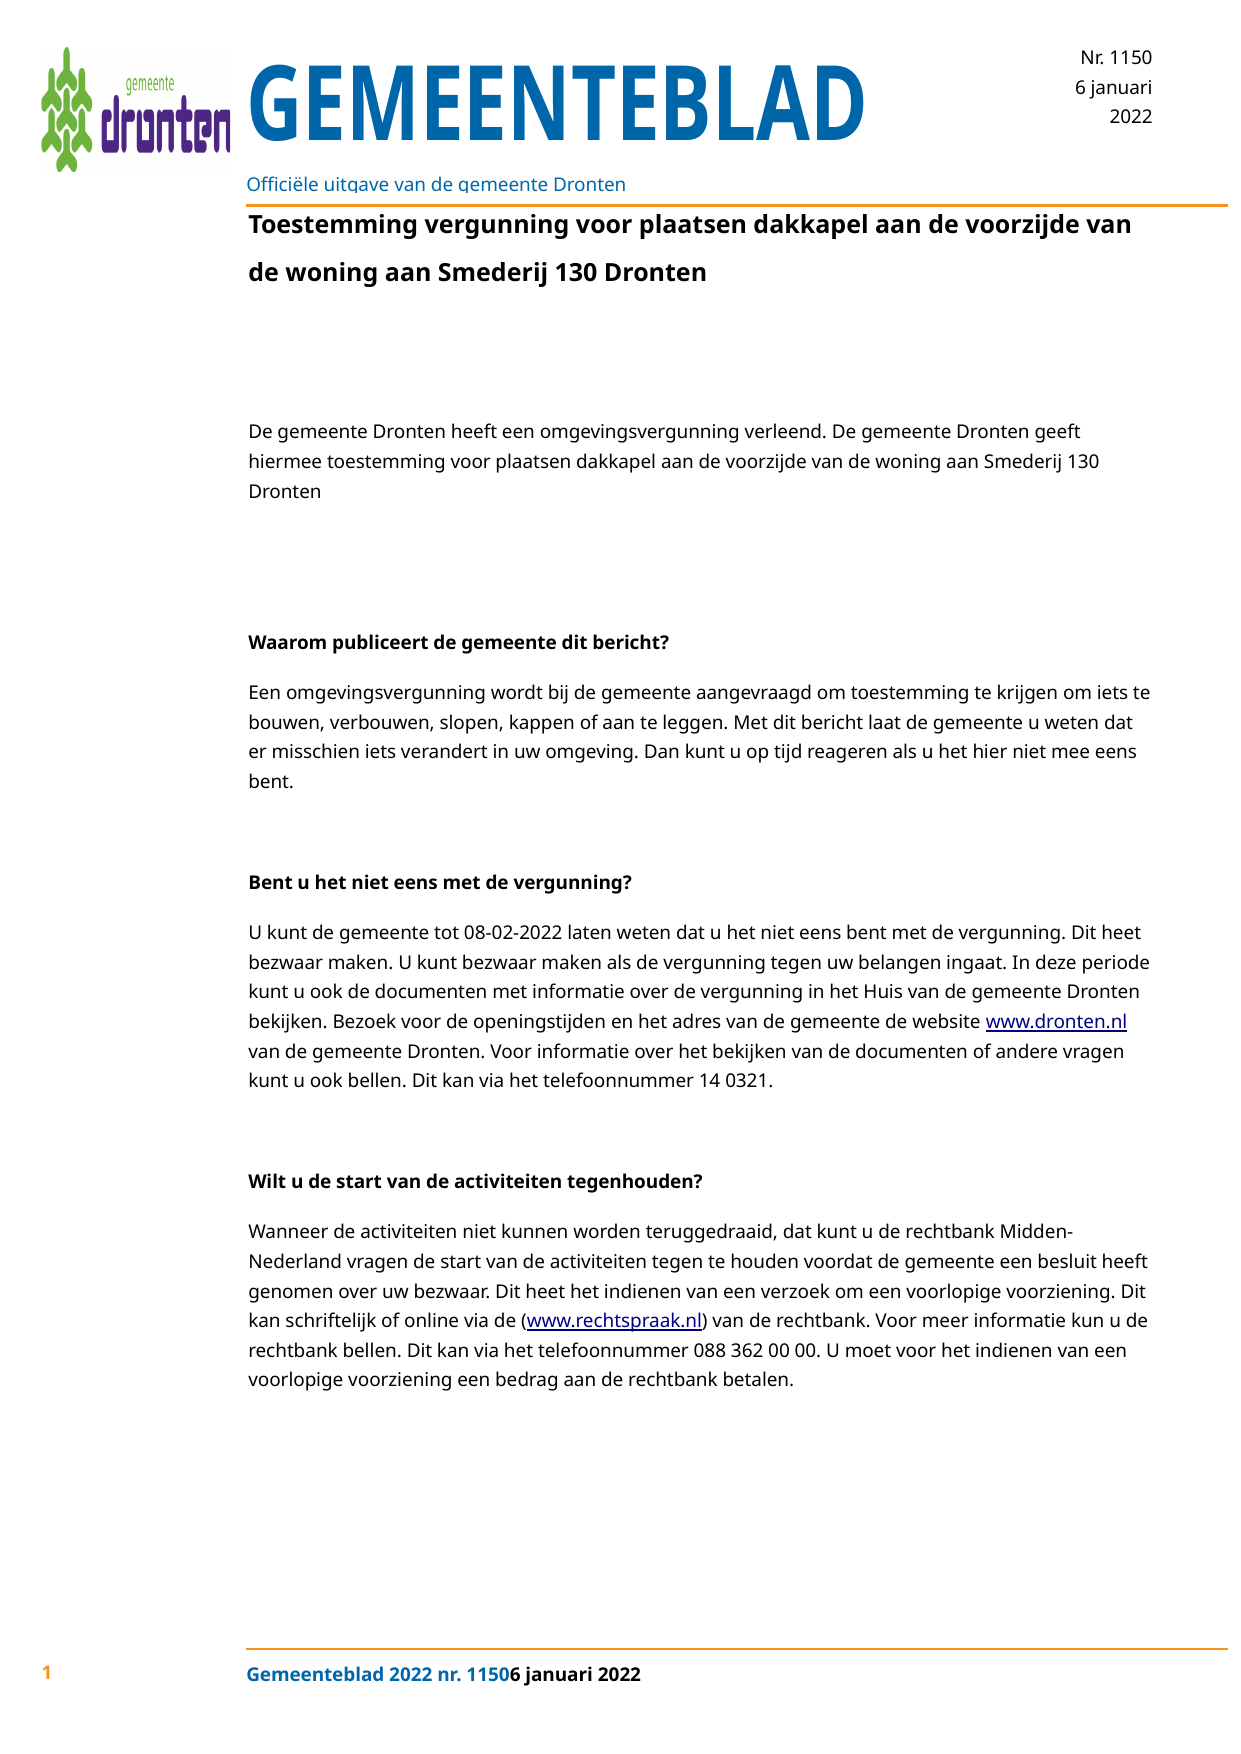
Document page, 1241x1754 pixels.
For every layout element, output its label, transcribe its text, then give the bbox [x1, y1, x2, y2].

text Wilt u de start van de activiteiten tegenhouden? [248, 1168, 1152, 1194]
picture [41, 47, 231, 172]
text Toestemming vergunning voor plaatsen dakkapel aan de voorzijde van de woning aan Smederij 130 Dronten [248, 207, 1152, 288]
text De gemeente Dronten heeft een omgevingsvergunning verleend. De gemeente Dronten geeft hiermee toestemming voor plaatsen dakkapel aan de voorzijde van de woning aan Smederij 130 Dronten [248, 419, 1152, 504]
text Waarom publiceert de gemeente dit bericht? [248, 629, 1152, 655]
text Bent u het niet eens met de vergunning? [248, 869, 1152, 895]
text U kunt de gemeente tot 08-02-2022 laten weten dat u het niet eens bent met de vergunning. Dit heet bezwaar maken. U kunt bezwaar maken als de vergunning tegen uw belangen ingaat. In deze periode kunt u ook de documenten met informatie over de vergunning in het Huis van de gemeente Dronten bekijken. Bezoek voor de openingstijden en het adres van de gemeente de website www.dronten.nl van de gemeente Dronten. Voor informatie over het bekijken van de documenten of andere vragen kunt u ook bellen. Dit kan via het telefoonnummer 14 0321. [248, 919, 1152, 1093]
text Een omgevingsvergunning wordt bij de gemeente aangevraagd om toestemming te krijgen om iets te bouwen, verbouwen, slopen, kappen of aan te leggen. Met dit bericht laat de gemeente u weten dat er misschien iets verandert in uw omgeving. Dan kunt u op tijd reageren als u het hier niet mee eens bent. [248, 679, 1152, 794]
text Wanneer de activiteiten niet kunnen worden teruggedraaid, dat kunt u de rechtbank Midden-Nederland vragen de start van de activiteiten tegen te houden voordat de gemeente een besluit heeft genomen over uw bezwaar. Dit heet het indienen van een verzoek om een voorlopige voorziening. Dit kan schriftelijk of online via de (www.rechtspraak.nl) van de rechtbank. Voor meer informatie kun u de rechtbank bellen. Dit kan via het telefoonnummer 088 362 00 00. U moet voor het indienen van een voorlopige voorziening een bedrag aan de rechtbank betalen. [248, 1219, 1152, 1392]
